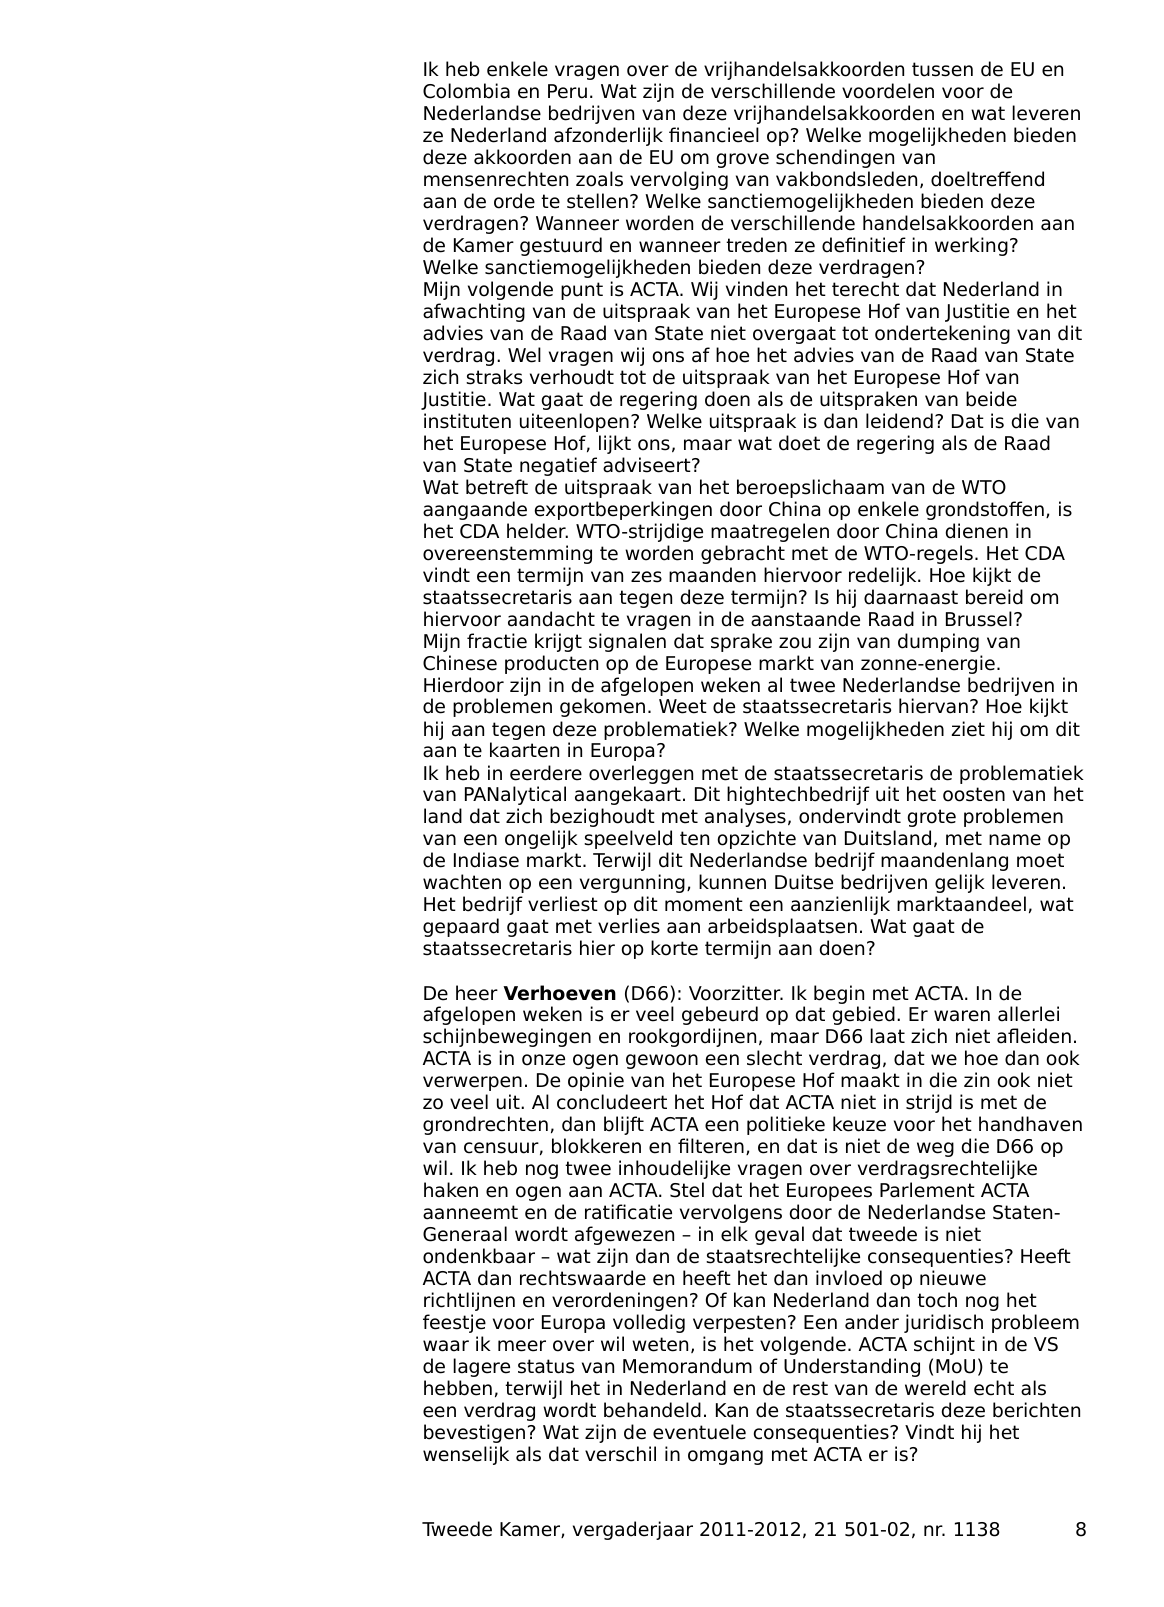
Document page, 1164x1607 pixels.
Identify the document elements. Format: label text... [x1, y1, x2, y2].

text Welke sanctiemogelijkheden bieden deze verdragen? [422, 257, 1087, 279]
text Wat betreft de uitspraak van het beroepslichaam van de WTO aangaande exportbeperkingen door China op enkele grondstoffen, is het CDA helder. WTO-strijdige maatregelen door China dienen in overeenstemming te worden gebracht met de WTO-regels. Het CDA vindt een termijn van zes maanden hiervoor redelijk. Hoe kijkt de staatssecretaris aan tegen deze termijn? Is hij daarnaast bereid om hiervoor aandacht te vragen in de aanstaande Raad in Brussel? [422, 477, 1087, 631]
text Ik heb enkele vragen over de vrijhandelsakkoorden tussen de EU en Colombia en Peru. Wat zijn de verschillende voordelen voor de Nederlandse bedrijven van deze vrijhandelsakkoorden en wat leveren ze Nederland afzonderlijk financieel op? Welke mogelijkheden bieden deze akkoorden aan de EU om grove schendingen van mensenrechten zoals vervolging van vakbondsleden, doeltreffend aan de orde te stellen? Welke sanctiemogelijkheden bieden deze verdragen? Wanneer worden de verschillende handelsakkoorden aan de Kamer gestuurd en wanneer treden ze definitief in werking? [422, 59, 1087, 257]
text Mijn fractie krijgt signalen dat sprake zou zijn van dumping van Chinese producten op de Europese markt van zonne-energie. Hierdoor zijn in de afgelopen weken al twee Nederlandse bedrijven in de problemen gekomen. Weet de staatssecretaris hiervan? Hoe kijkt hij aan tegen deze problematiek? Welke mogelijkheden ziet hij om dit aan te kaarten in Europa? [422, 631, 1087, 762]
text Ik heb in eerdere overleggen met de staatssecretaris de problematiek van PANalytical aangekaart. Dit hightechbedrijf uit het oosten van het land dat zich bezighoudt met analyses, ondervindt grote problemen van een ongelijk speelveld ten opzichte van Duitsland, met name op de Indiase markt. Terwijl dit Nederlandse bedrijf maandenlang moet wachten op een vergunning, kunnen Duitse bedrijven gelijk leveren. Het bedrijf verliest op dit moment een aanzienlijk marktaandeel, wat gepaard gaat met verlies aan arbeidsplaatsen. Wat gaat de staatssecretaris hier op korte termijn aan doen? [422, 762, 1087, 960]
text De heer Verhoeven (D66): Voorzitter. Ik begin met ACTA. In de afgelopen weken is er veel gebeurd op dat gebied. Er waren allerlei schijnbewegingen en rookgordijnen, maar D66 laat zich niet afleiden. ACTA is in onze ogen gewoon een slecht verdrag, dat we hoe dan ook verwerpen. De opinie van het Europese Hof maakt in die zin ook niet zo veel uit. Al concludeert het Hof dat ACTA niet in strijd is met de grondrechten, dan blijft ACTA een politieke keuze voor het handhaven van censuur, blokkeren en filteren, en dat is niet de weg die D66 op wil. Ik heb nog twee inhoudelijke vragen over verdragsrechtelijke haken en ogen aan ACTA. Stel dat het Europees Parlement ACTA aanneemt en de ratificatie vervolgens door de Nederlandse Staten-Generaal wordt afgewezen – in elk geval dat tweede is niet ondenkbaar – wat zijn dan de staatsrechtelijke consequenties? Heeft ACTA dan rechtswaarde en heeft het dan invloed op nieuwe richtlijnen en verordeningen? Of kan Nederland dan toch nog het feestje voor Europa volledig verpesten? Een ander juridisch probleem waar ik meer over wil weten, is het volgende. ACTA schijnt in de VS de lagere status van Memorandum of Understanding (MoU) te hebben, terwijl het in Nederland en de rest van de wereld echt als een verdrag wordt behandeld. Kan de staatssecretaris deze berichten bevestigen? Wat zijn de eventuele consequenties? Vindt hij het wenselijk als dat verschil in omgang met ACTA er is? [422, 982, 1087, 1466]
text Mijn volgende punt is ACTA. Wij vinden het terecht dat Nederland in afwachting van de uitspraak van het Europese Hof van Justitie en het advies van de Raad van State niet overgaat tot ondertekening van dit verdrag. Wel vragen wij ons af hoe het advies van de Raad van State zich straks verhoudt tot de uitspraak van het Europese Hof van Justitie. Wat gaat de regering doen als de uitspraken van beide instituten uiteenlopen? Welke uitspraak is dan leidend? Dat is die van het Europese Hof, lijkt ons, maar wat doet de regering als de Raad van State negatief adviseert? [422, 279, 1087, 477]
